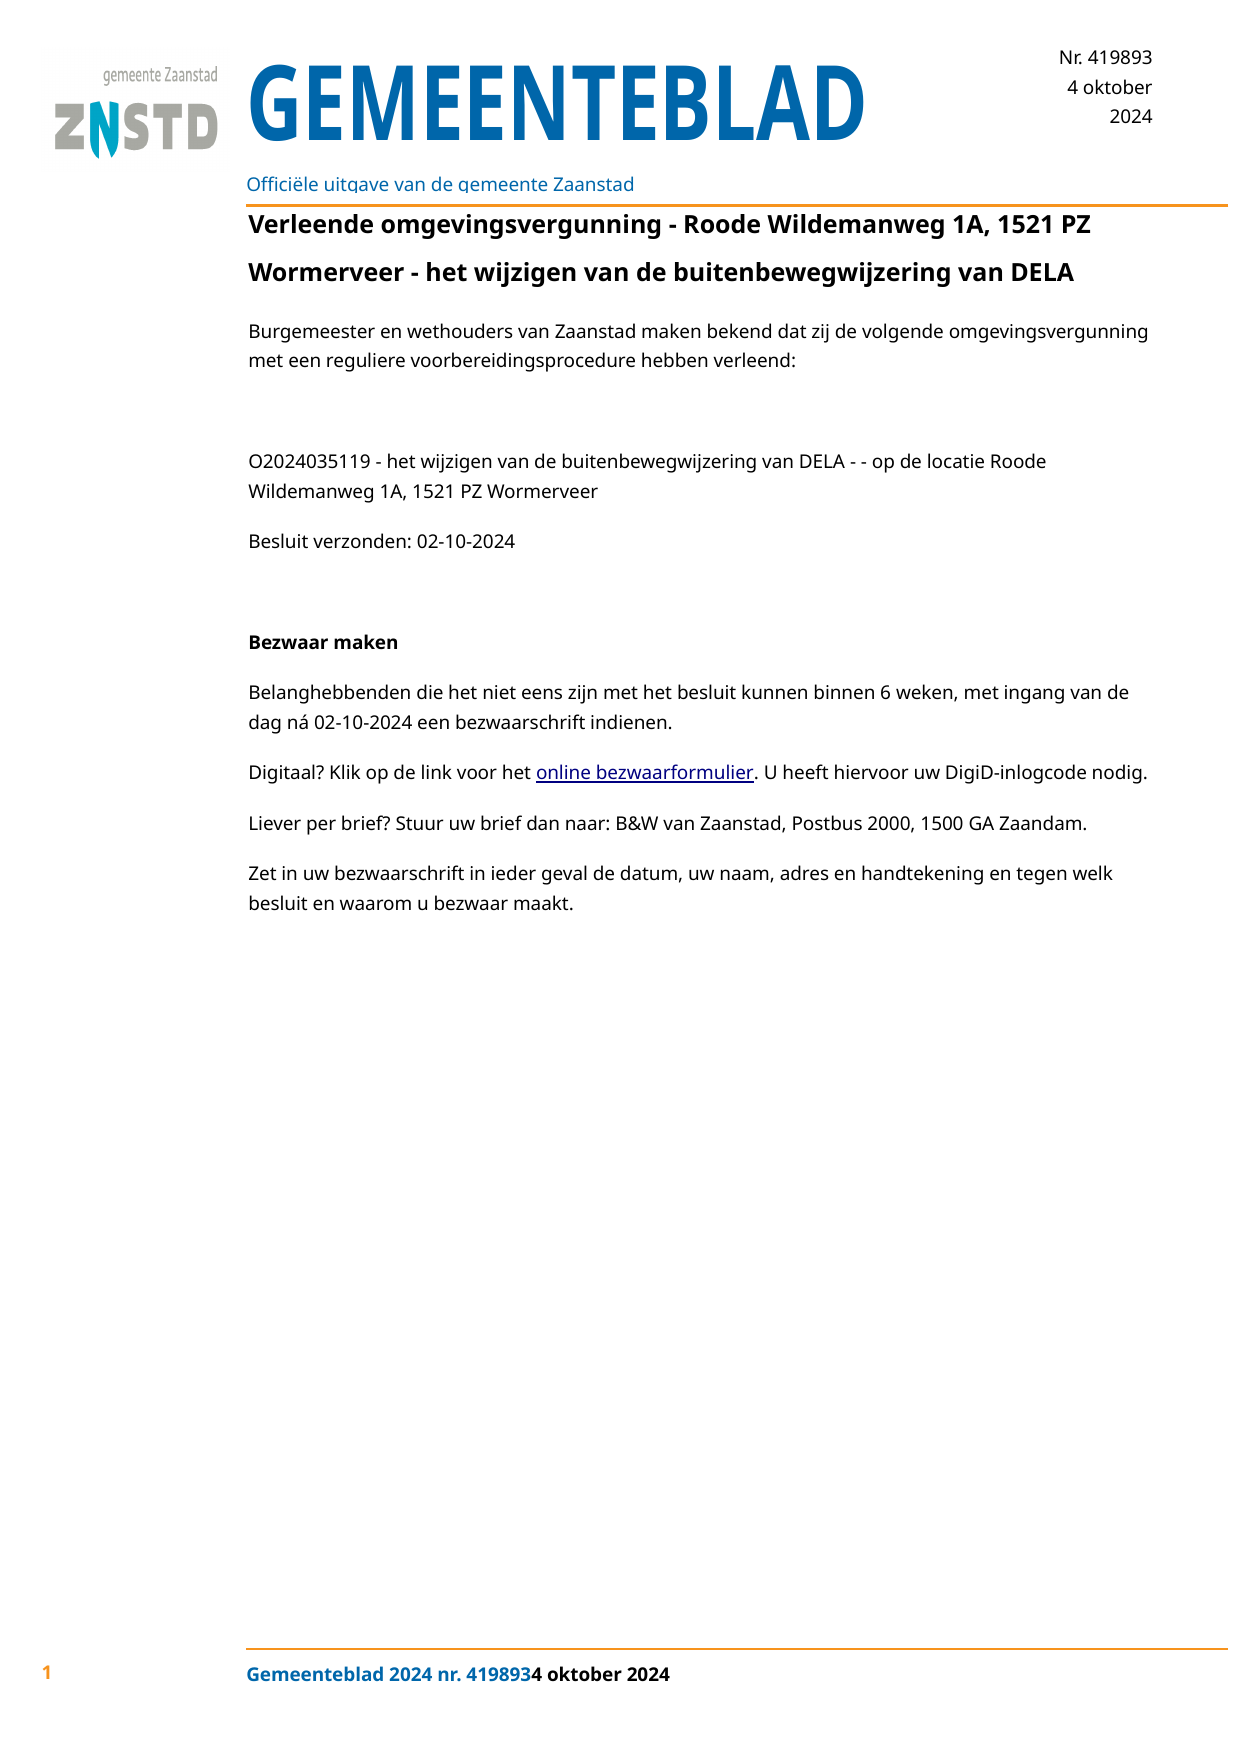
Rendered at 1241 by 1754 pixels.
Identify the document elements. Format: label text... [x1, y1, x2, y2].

text Bezwaar maken [248, 629, 1152, 655]
text Besluit verzonden: 02-10-2024 [248, 528, 1152, 554]
text Liever per brief? Stuur uw brief dan naar: B&W van Zaanstad, Postbus 2000, 1500 GA Zaandam. [248, 810, 1152, 836]
picture [41, 47, 231, 172]
text Belanghebbenden die het niet eens zijn met het besluit kunnen binnen 6 weken, met ingang van de dag ná 02-10-2024 een bezwaarschrift indienen. [248, 679, 1152, 735]
text Zet in uw bezwaarschrift in ieder geval de datum, uw naam, adres en handtekening en tegen welk besluit en waarom u bezwaar maakt. [248, 860, 1152, 916]
text Digitaal? Klik op de link voor het online bezwaarformulier. U heeft hiervoor uw DigiD-inlogcode nodig. [248, 759, 1152, 785]
text O2024035119 - het wijzigen van de buitenbewegwijzering van DELA - - op de locatie Roode Wildemanweg 1A, 1521 PZ Wormerveer [248, 448, 1152, 504]
text Burgemeester en wethouders van Zaanstad maken bekend dat zij de volgende omgevingsvergunning met een reguliere voorbereidingsprocedure hebben verleend: [248, 318, 1152, 373]
text Verleende omgevingsvergunning - Roode Wildemanweg 1A, 1521 PZ Wormerveer - het wijzigen van de buitenbewegwijzering van DELA [248, 207, 1152, 288]
